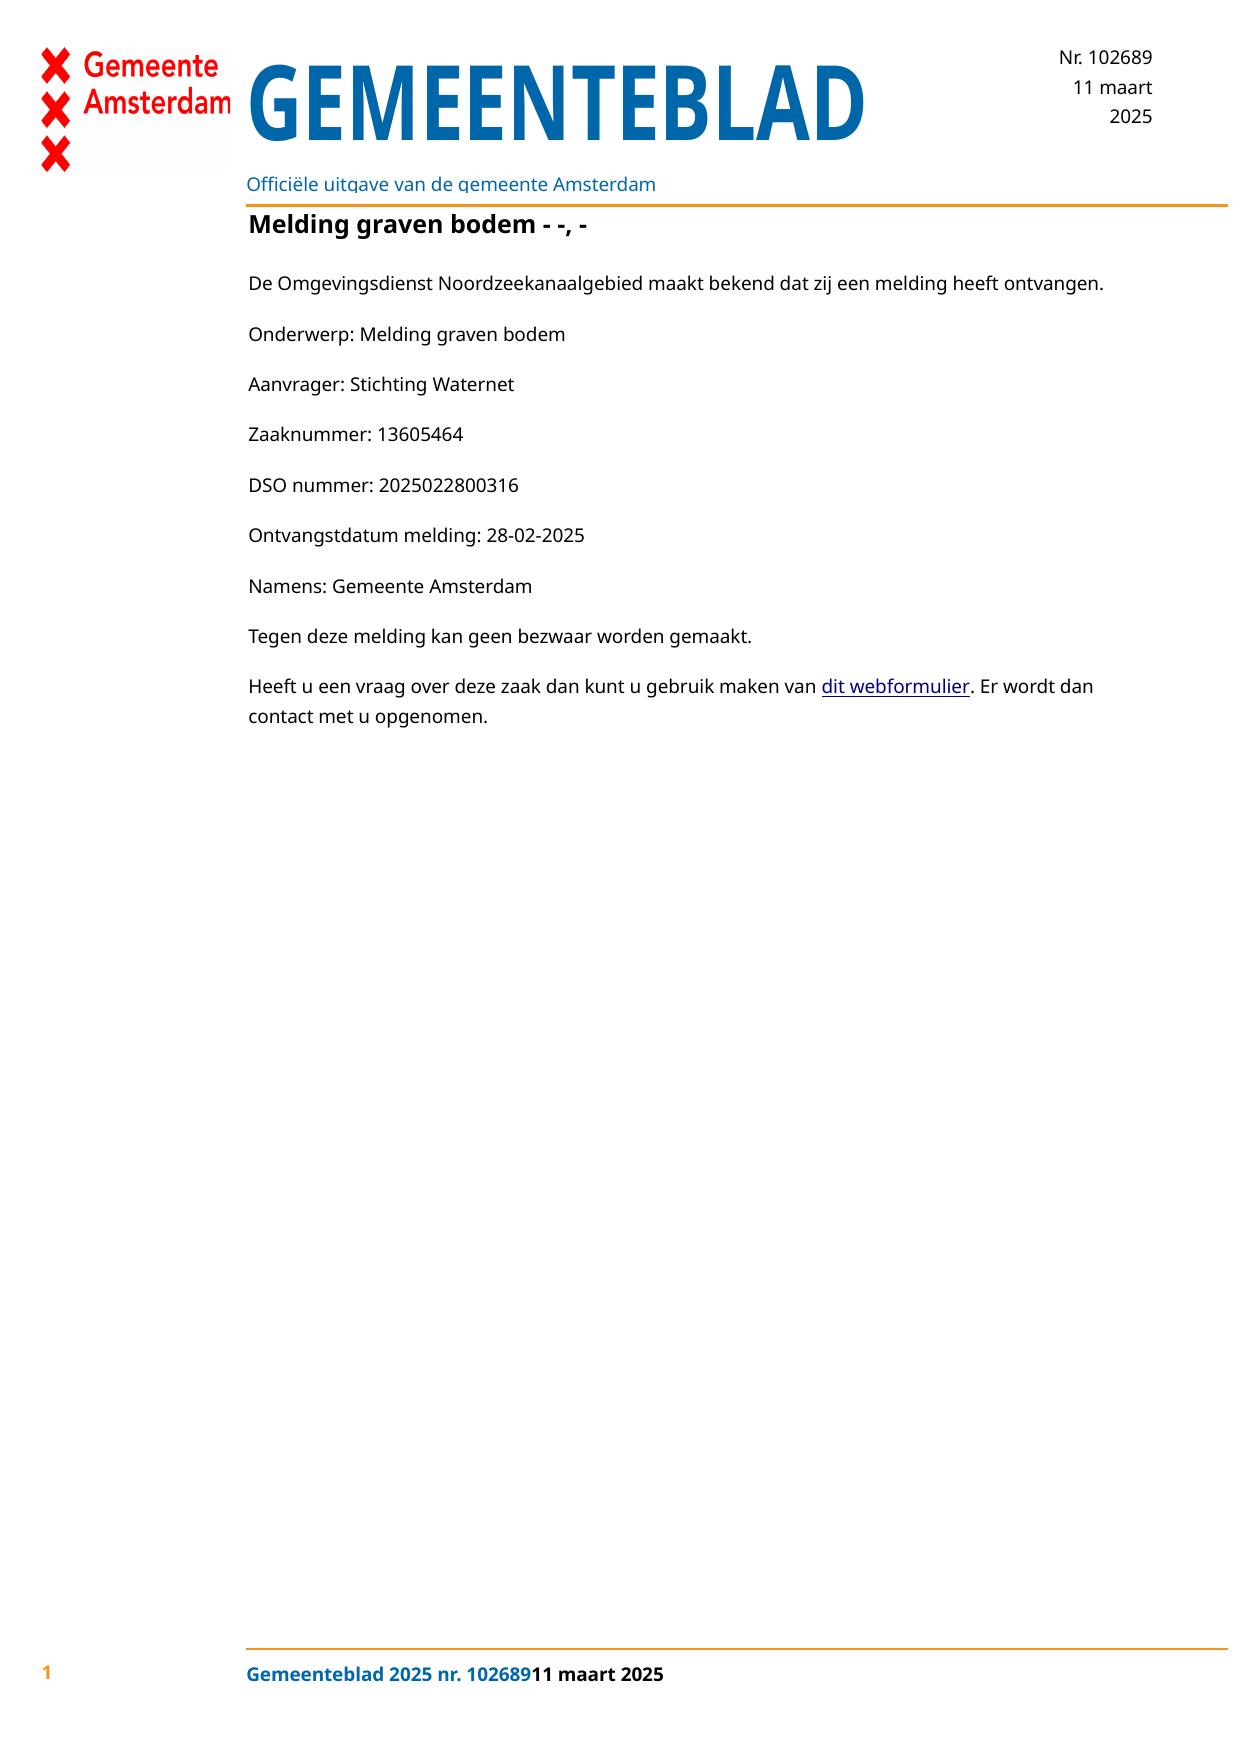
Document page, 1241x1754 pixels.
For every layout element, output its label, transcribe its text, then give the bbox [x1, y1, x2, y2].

text De Omgevingsdienst Noordzeekanaalgebied maakt bekend dat zij een melding heeft ontvangen. [248, 270, 1152, 296]
text Melding graven bodem - -, - [248, 207, 1152, 241]
text Heeft u een vraag over deze zaak dan kunt u gebruik maken van dit webformulier. Er wordt dan contact met u opgenomen. [248, 674, 1152, 729]
text Ontvangstdatum melding: 28-02-2025 [248, 522, 1152, 548]
text Tegen deze melding kan geen bezwaar worden gemaakt. [248, 623, 1152, 649]
text Namens: Gemeente Amsterdam [248, 573, 1152, 598]
text Zaaknummer: 13605464 [248, 422, 1152, 447]
picture [41, 47, 231, 172]
text Aanvrager: Stichting Waternet [248, 371, 1152, 397]
text Onderwerp: Melding graven bodem [248, 321, 1152, 346]
text DSO nummer: 2025022800316 [248, 472, 1152, 498]
